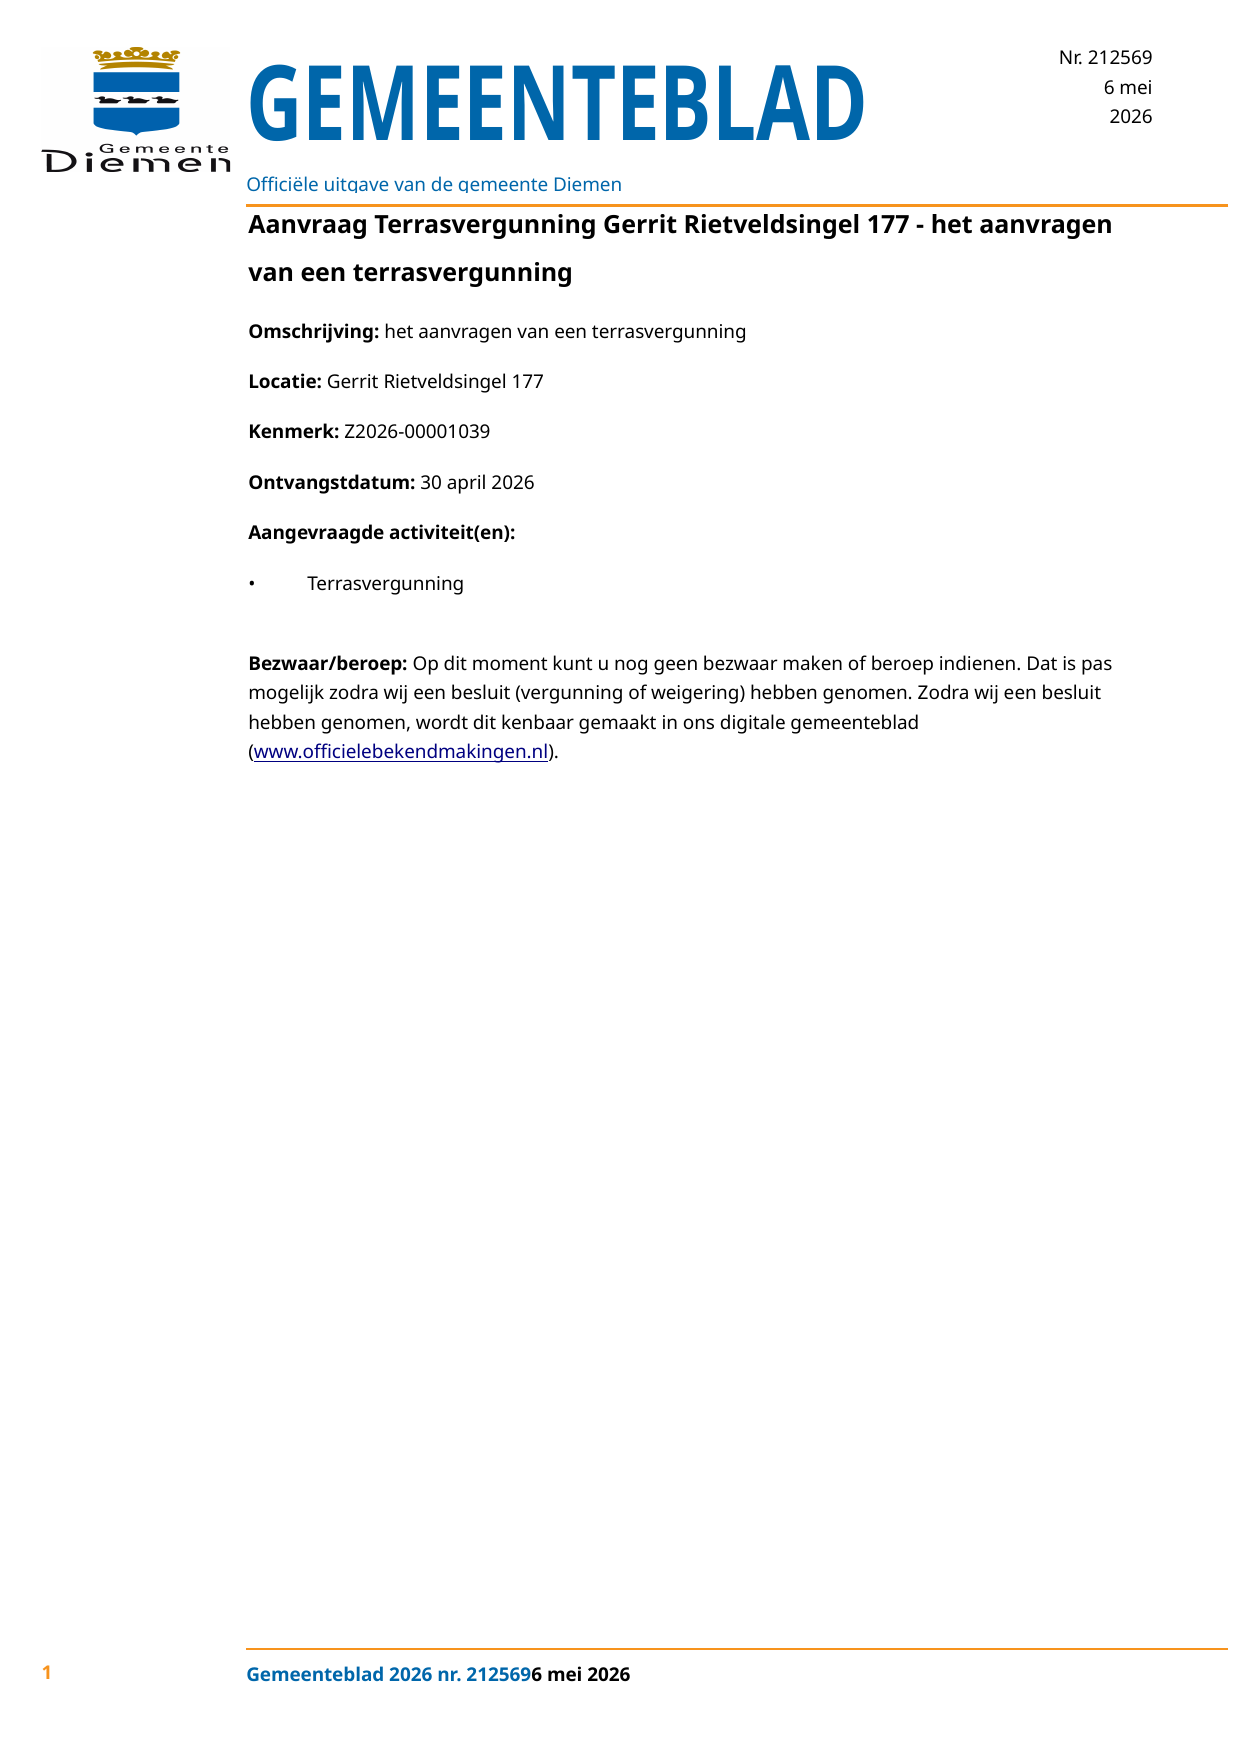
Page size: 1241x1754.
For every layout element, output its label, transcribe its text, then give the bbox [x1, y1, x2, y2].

picture [41, 47, 231, 172]
list Terrasvergunning [248, 570, 1152, 596]
text Omschrijving: het aanvragen van een terrasvergunning [248, 318, 1152, 344]
text Kenmerk: Z2026-00001039 [248, 419, 1152, 444]
text Locatie: Gerrit Rietveldsingel 177 [248, 368, 1152, 394]
text Bezwaar/beroep: Op dit moment kunt u nog geen bezwaar maken of beroep indienen. Dat is pas mogelijk zodra wij een besluit (vergunning of weigering) hebben genomen. Zodra wij een besluit hebben genomen, wordt dit kenbaar gemaakt in ons digitale gemeenteblad (www.officielebekendmakingen.nl). [248, 650, 1152, 764]
text Aanvraag Terrasvergunning Gerrit Rietveldsingel 177 - het aanvragen van een terrasvergunning [248, 207, 1152, 288]
text Aangevraagde activiteit(en): [248, 519, 1152, 545]
text Ontvangstdatum: 30 april 2026 [248, 469, 1152, 495]
